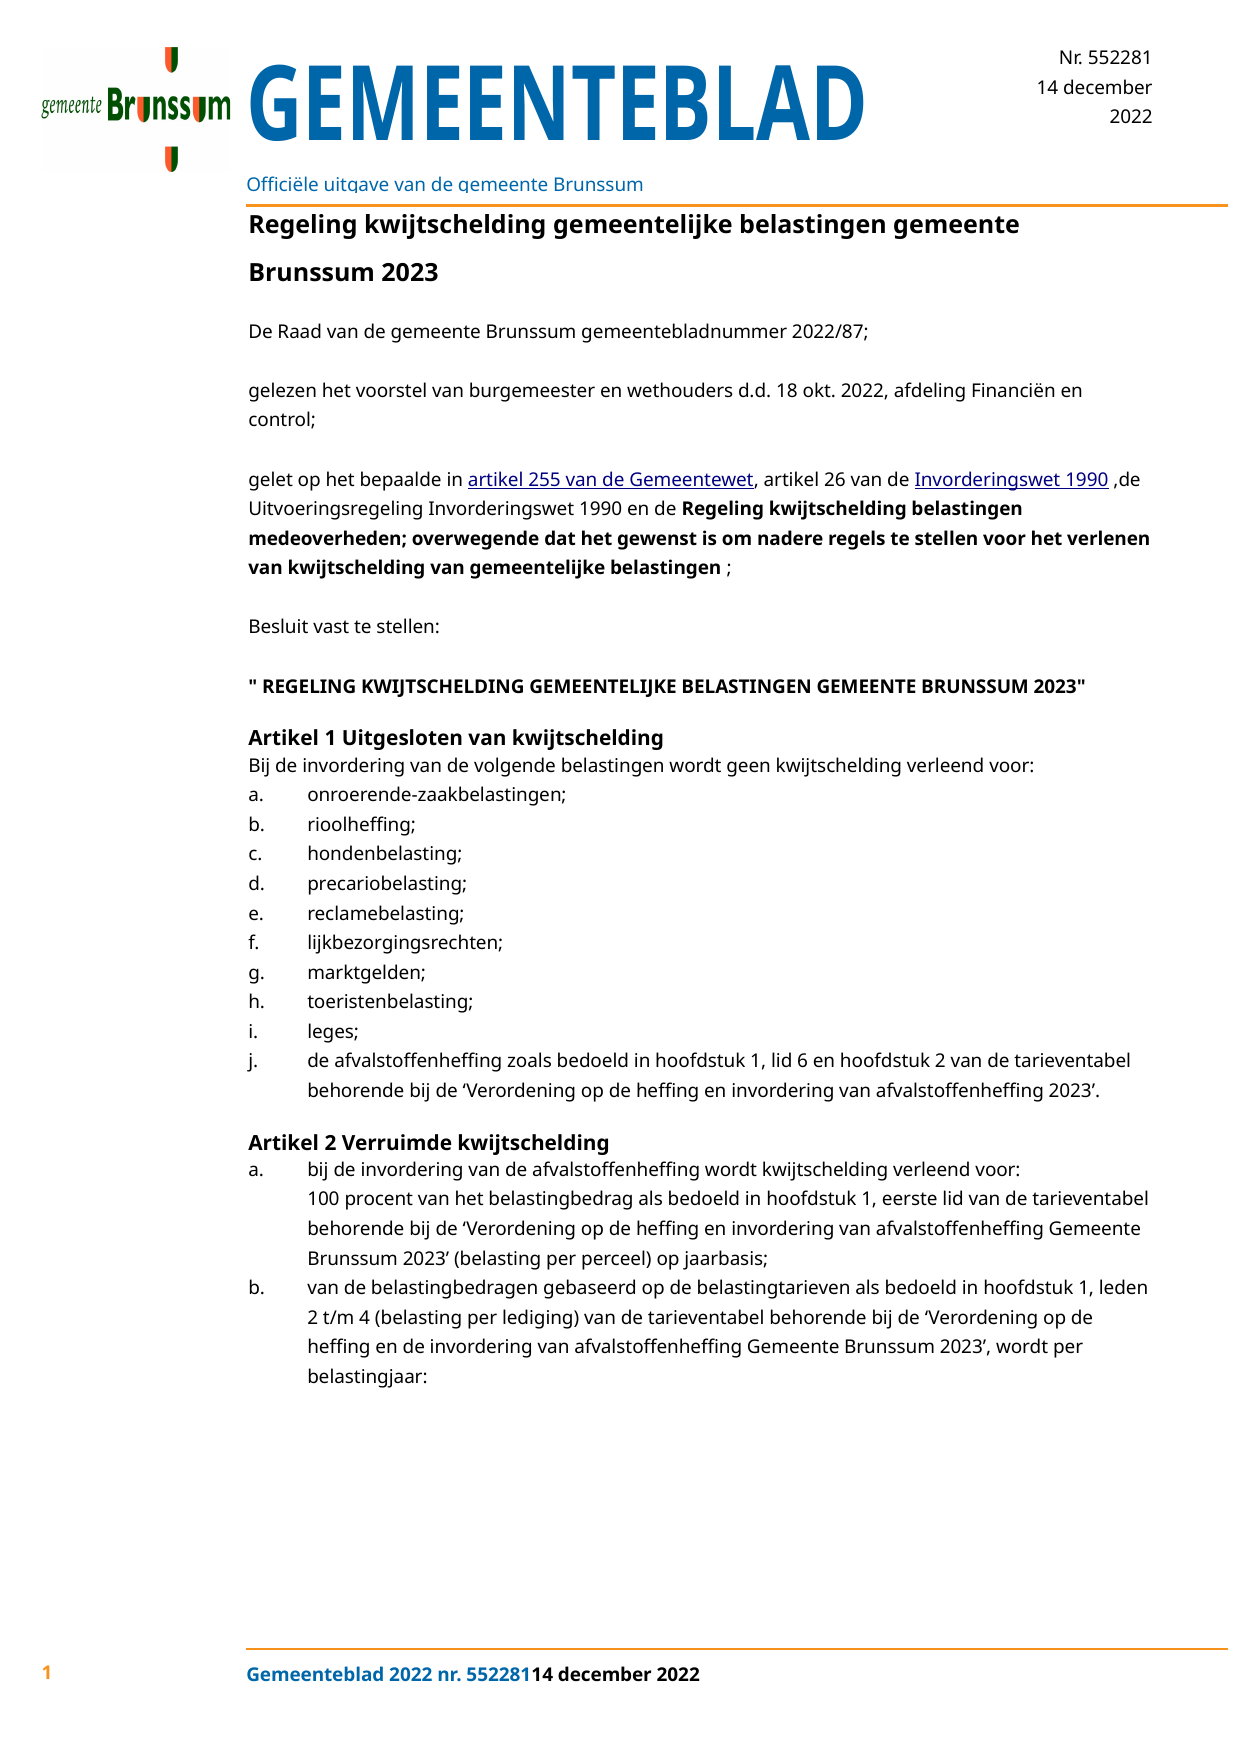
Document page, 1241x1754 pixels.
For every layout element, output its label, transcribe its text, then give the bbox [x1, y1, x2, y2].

list precariobelasting; [248, 870, 1152, 896]
text Regeling kwijtschelding gemeentelijke belastingen gemeente Brunssum 2023 [248, 207, 1152, 288]
text Artikel 2 Verruimde kwijtschelding [248, 1128, 1152, 1156]
text gelet op het bepaalde in artikel 255 van de Gemeentewet, artikel 26 van de Invorderingswet 1990 ,de Uitvoeringsregeling Invorderingswet 1990 en de Regeling kwijtschelding belastingen medeoverheden; overwegende dat het gewenst is om nadere regels te stellen voor het verlenen van kwijtschelding van gemeentelijke belastingen ; [248, 466, 1152, 580]
text gelezen het voorstel van burgemeester en wethouders d.d. 18 okt. 2022, afdeling Financiën en control; [248, 377, 1152, 432]
list de afvalstoffenheffing zoals bedoeld in hoofdstuk 1, lid 6 en hoofdstuk 2 van de tarieventabel behorende bij de ‘Verordening op de heffing en invordering van afvalstoffenheffing 2023’. [248, 1048, 1152, 1103]
list reclamebelasting; [248, 900, 1152, 925]
list toeristenbelasting; [248, 988, 1152, 1014]
picture [41, 47, 231, 172]
text " REGELING KWIJTSCHELDING GEMEENTELIJKE BELASTINGEN GEMEENTE BRUNSSUM 2023" [248, 673, 1152, 699]
list onroerende-zaakbelastingen; [248, 781, 1152, 807]
list hondenbelasting; [248, 841, 1152, 866]
text Besluit vast te stellen: [248, 614, 1152, 639]
text De Raad van de gemeente Brunssum gemeentebladnummer 2022/87; [248, 318, 1152, 344]
list rioolheffing; [248, 811, 1152, 837]
text Artikel 1 Uitgesloten van kwijtschelding [248, 723, 1152, 752]
list bij de invordering van de afvalstoffenheffing wordt kwijtschelding verleend voor: [248, 1156, 1152, 1182]
list 100 procent van het belastingbedrag als bedoeld in hoofdstuk 1, eerste lid van de tarieventabel behorende bij de ‘Verordening op de heffing en invordering van afvalstoffenheffing Gemeente Brunssum 2023’ (belasting per perceel) op jaarbasis; [248, 1186, 1152, 1271]
list marktgelden; [248, 959, 1152, 984]
list lijkbezorgingsrechten; [248, 929, 1152, 955]
list leges; [248, 1018, 1152, 1044]
list van de belastingbedragen gebaseerd op de belastingtarieven als bedoeld in hoofdstuk 1, leden 2 t/m 4 (belasting per lediging) van de tarieventabel behorende bij de ‘Verordening op de heffing en de invordering van afvalstoffenheffing Gemeente Brunssum 2023’, wordt per belastingjaar: [248, 1274, 1152, 1389]
text Bij de invordering van de volgende belastingen wordt geen kwijtschelding verleend voor: [248, 752, 1152, 777]
